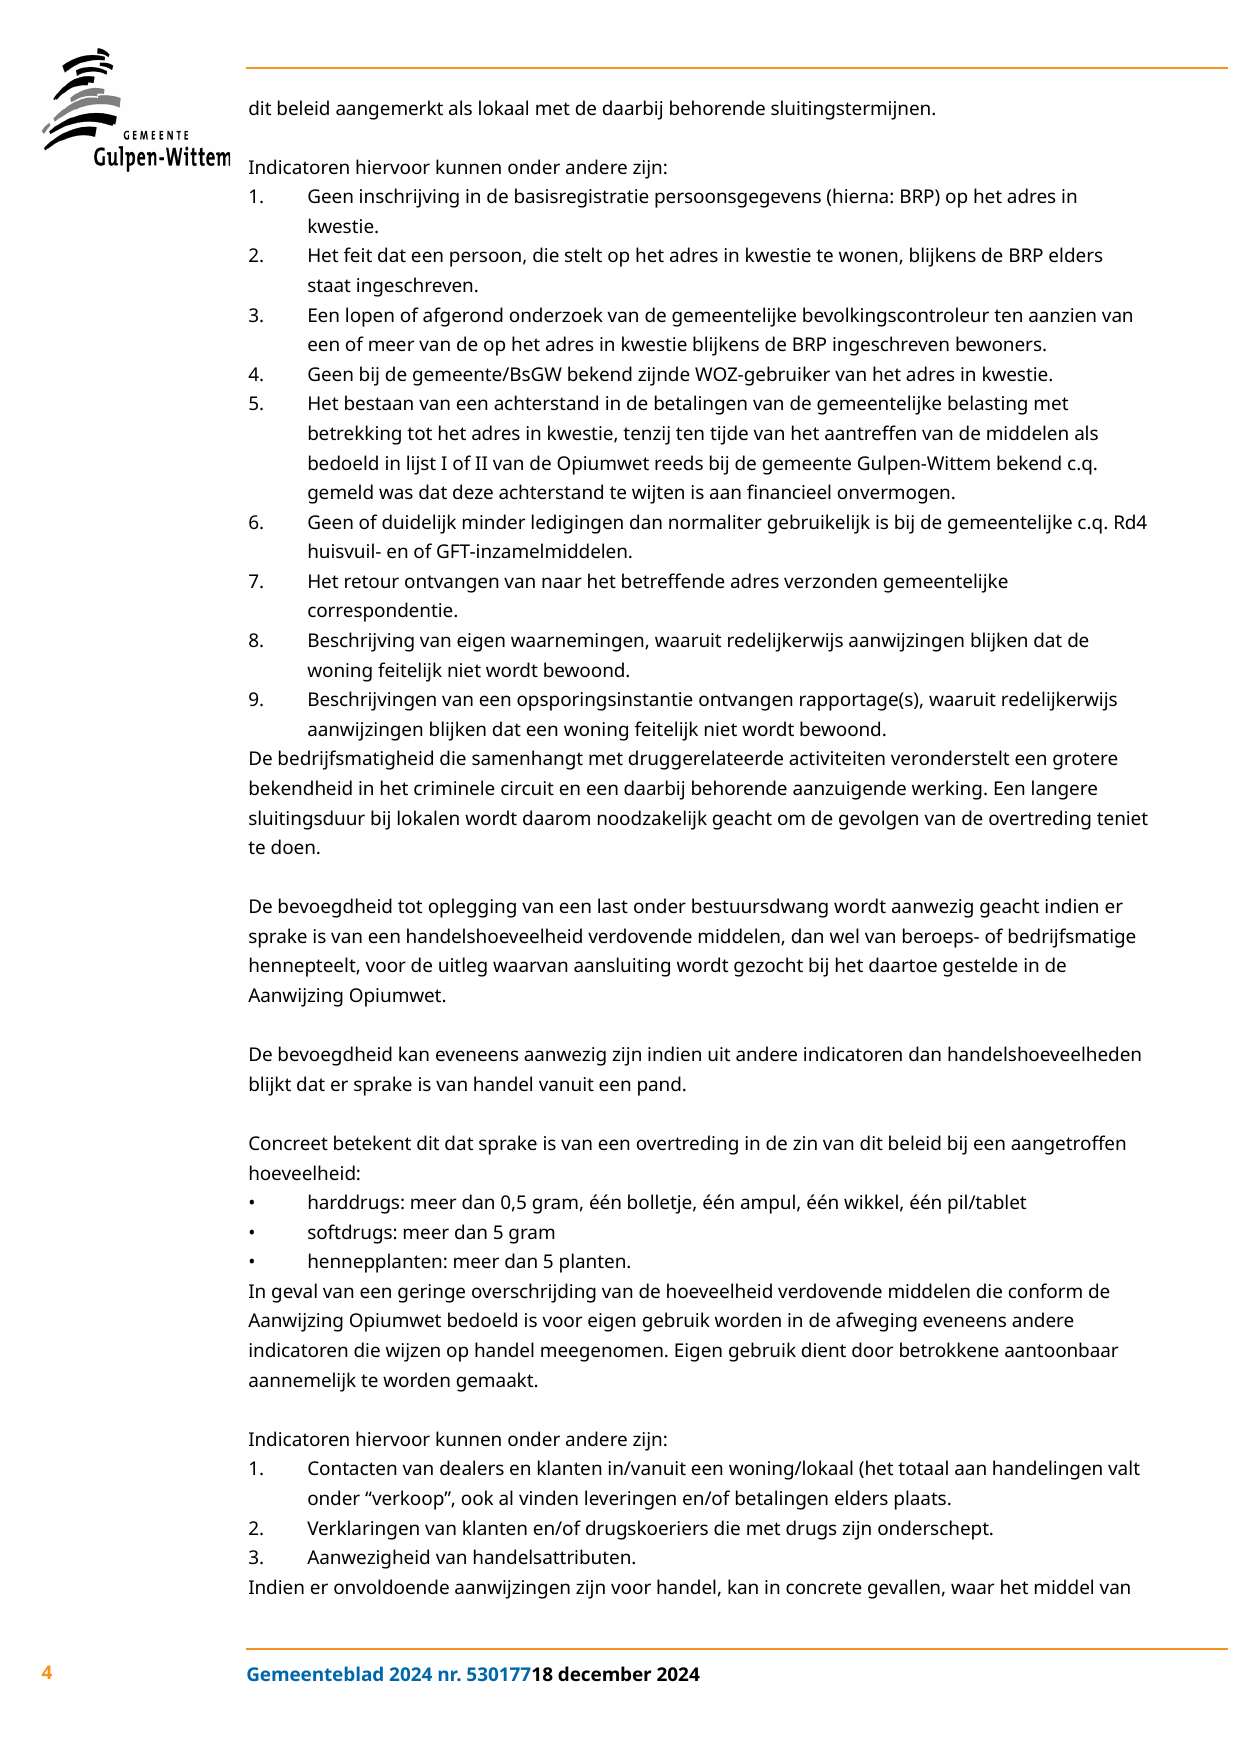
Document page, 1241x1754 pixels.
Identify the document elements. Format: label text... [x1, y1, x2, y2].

text dit beleid aangemerkt als lokaal met de daarbij behorende sluitingstermijnen. [248, 95, 1152, 121]
text De bevoegdheid kan eveneens aanwezig zijn indien uit andere indicatoren dan handelshoeveelheden blijkt dat er sprake is van handel vanuit een pand. [248, 1041, 1152, 1097]
list Het bestaan van een achterstand in de betalingen van de gemeentelijke belasting met betrekking tot het adres in kwestie, tenzij ten tijde van het aantreffen van de middelen als bedoeld in lijst I of II van de Opiumwet reeds bij de gemeente Gulpen-Wittem bekend c.q. gemeld was dat deze achterstand te wijten is aan financieel onvermogen. [248, 391, 1152, 505]
list Het retour ontvangen van naar het betreffende adres verzonden gemeentelijke correspondentie. [248, 568, 1152, 623]
list Beschrijvingen van een opsporingsinstantie ontvangen rapportage(s), waaruit redelijkerwijs aanwijzingen blijken dat een woning feitelijk niet wordt bewoond. [248, 686, 1152, 742]
list Contacten van dealers en klanten in/vanuit een woning/lokaal (het totaal aan handelingen valt onder “verkoop”, ook al vinden leveringen en/of betalingen elders plaats. [248, 1456, 1152, 1511]
list Verklaringen van klanten en/of drugskoeriers die met drugs zijn onderschept. [248, 1515, 1152, 1541]
list Beschrijving van eigen waarnemingen, waaruit redelijkerwijs aanwijzingen blijken dat de woning feitelijk niet wordt bewoond. [248, 627, 1152, 683]
text Indicatoren hiervoor kunnen onder andere zijn: [248, 154, 1152, 180]
text De bedrijfsmatigheid die samenhangt met druggerelateerde activiteiten veronderstelt een grotere bekendheid in het criminele circuit en een daarbij behorende aanzuigende werking. Een langere sluitingsduur bij lokalen wordt daarom noodzakelijk geacht om de gevolgen van de overtreding teniet te doen. [248, 746, 1152, 860]
list Aanwezigheid van handelsattributen. [248, 1544, 1152, 1570]
list Het feit dat een persoon, die stelt op het adres in kwestie te wonen, blijkens de BRP elders staat ingeschreven. [248, 243, 1152, 298]
text Indien er onvoldoende aanwijzingen zijn voor handel, kan in concrete gevallen, waar het middel van [248, 1574, 1152, 1600]
list softdrugs: meer dan 5 gram [248, 1219, 1152, 1245]
list hennepplanten: meer dan 5 planten. [248, 1248, 1152, 1274]
list Geen inschrijving in de basisregistratie persoonsgegevens (hierna: BRP) op het adres in kwestie. [248, 183, 1152, 239]
text Indicatoren hiervoor kunnen onder andere zijn: [248, 1426, 1152, 1452]
list Een lopen of afgerond onderzoek van de gemeentelijke bevolkingscontroleur ten aanzien van een of meer van de op het adres in kwestie blijkens de BRP ingeschreven bewoners. [248, 302, 1152, 357]
list Geen bij de gemeente/BsGW bekend zijnde WOZ-gebruiker van het adres in kwestie. [248, 361, 1152, 387]
list Geen of duidelijk minder ledigingen dan normaliter gebruikelijk is bij de gemeentelijke c.q. Rd4 huisvuil- en of GFT-inzamelmiddelen. [248, 509, 1152, 564]
picture [41, 47, 231, 172]
text De bevoegdheid tot oplegging van een last onder bestuursdwang wordt aanwezig geacht indien er sprake is van een handelshoeveelheid verdovende middelen, dan wel van beroeps- of bedrijfsmatige hennepteelt, voor de uitleg waarvan aansluiting wordt gezocht bij het daartoe gestelde in de Aanwijzing Opiumwet. [248, 893, 1152, 1008]
text In geval van een geringe overschrijding van de hoeveelheid verdovende middelen die conform de Aanwijzing Opiumwet bedoeld is voor eigen gebruik worden in de afweging eveneens andere indicatoren die wijzen op handel meegenomen. Eigen gebruik dient door betrokkene aantoonbaar aannemelijk te worden gemaakt. [248, 1278, 1152, 1393]
text Concreet betekent dit dat sprake is van een overtreding in de zin van dit beleid bij een aangetroffen hoeveelheid: [248, 1130, 1152, 1186]
list harddrugs: meer dan 0,5 gram, één bolletje, één ampul, één wikkel, één pil/tablet [248, 1189, 1152, 1215]
